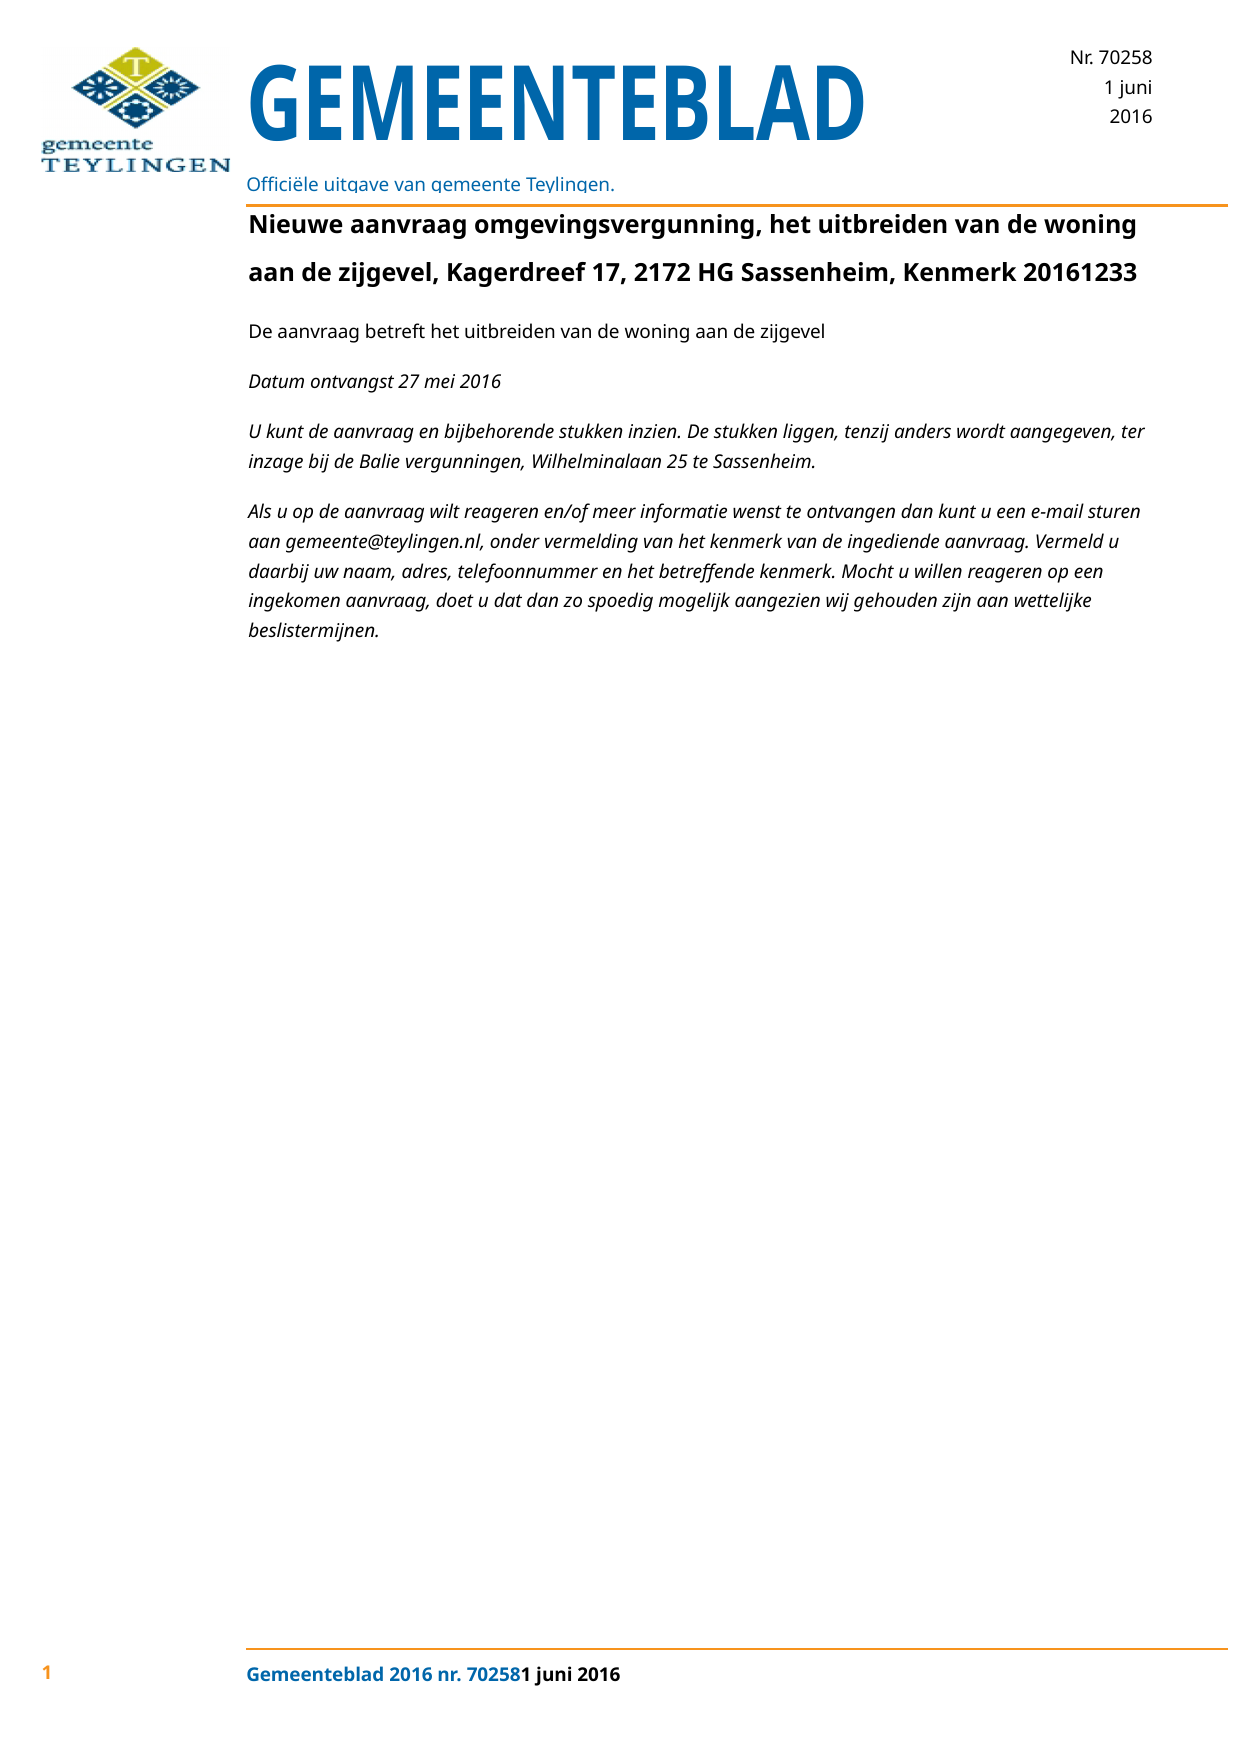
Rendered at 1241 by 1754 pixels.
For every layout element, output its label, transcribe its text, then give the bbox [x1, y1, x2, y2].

text Nieuwe aanvraag omgevingsvergunning, het uitbreiden van de woning aan de zijgevel, Kagerdreef 17, 2172 HG Sassenheim, Kenmerk 20161233 [248, 207, 1152, 288]
picture [41, 47, 231, 172]
text Datum ontvangst 27 mei 2016 [248, 368, 1152, 394]
text U kunt de aanvraag en bijbehorende stukken inzien. De stukken liggen, tenzij anders wordt aangegeven, ter inzage bij de Balie vergunningen, Wilhelminalaan 25 te Sassenheim. [248, 419, 1152, 474]
text De aanvraag betreft het uitbreiden van de woning aan de zijgevel [248, 318, 1152, 344]
text Als u op de aanvraag wilt reageren en/of meer informatie wenst te ontvangen dan kunt u een e-mail sturen aan gemeente@teylingen.nl, onder vermelding van het kenmerk van de ingediende aanvraag. Vermeld u daarbij uw naam, adres, telefoonnummer en het betreffende kenmerk. Mocht u willen reageren op een ingekomen aanvraag, doet u dat dan zo spoedig mogelijk aangezien wij gehouden zijn aan wettelijke beslistermijnen. [248, 499, 1152, 643]
